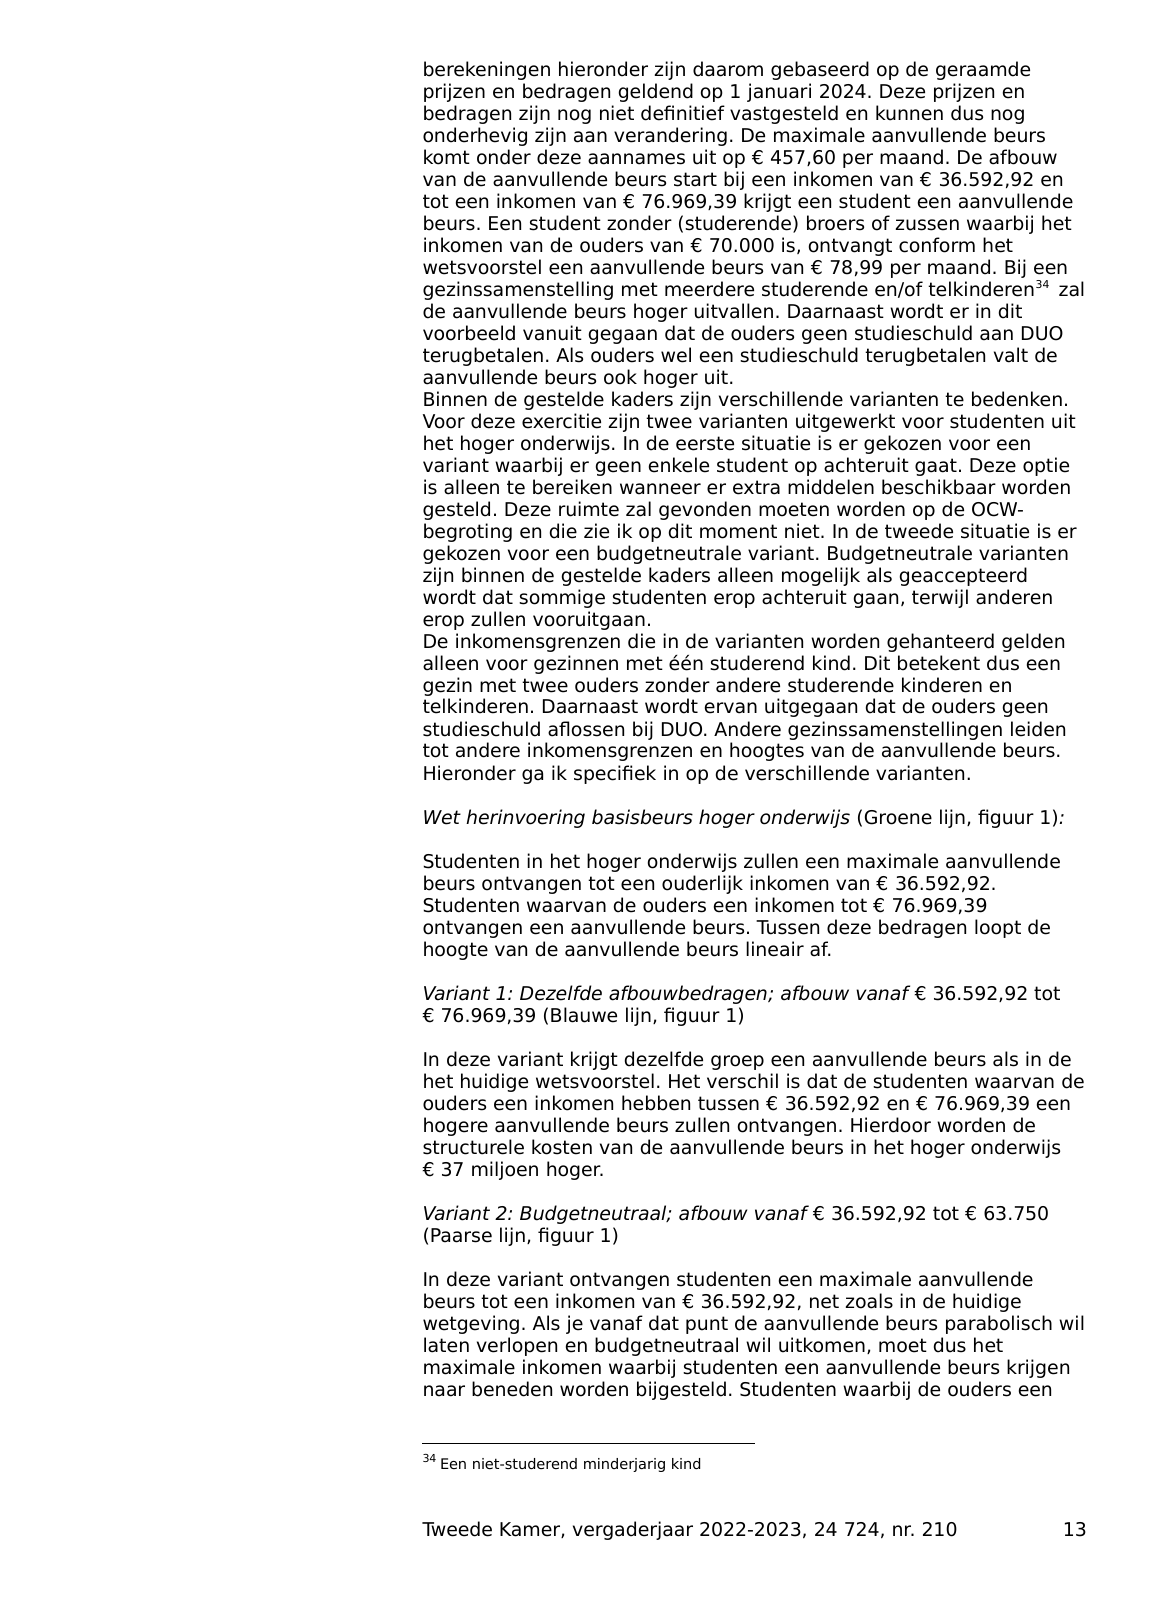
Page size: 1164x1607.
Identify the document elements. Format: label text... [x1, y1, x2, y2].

text berekeningen hieronder zijn daarom gebaseerd op de geraamde prijzen en bedragen geldend op 1 januari 2024. Deze prijzen en bedragen zijn nog niet definitief vastgesteld en kunnen dus nog onderhevig zijn aan verandering. De maximale aanvullende beurs komt onder deze aannames uit op € 457,60 per maand. De afbouw van de aanvullende beurs start bij een inkomen van € 36.592,92 en tot een inkomen van € 76.969,39 krijgt een student een aanvullende beurs. Een student zonder (studerende) broers of zussen waarbij het inkomen van de ouders van € 70.000 is, ontvangt conform het wetsvoorstel een aanvullende beurs van € 78,99 per maand. Bij een gezinssamenstelling met meerdere studerende en/of telkinderen zal de aanvullende beurs hoger uitvallen. Daarnaast wordt er in dit voorbeeld vanuit gegaan dat de ouders geen studieschuld aan DUO terugbetalen. Als ouders wel een studieschuld terugbetalen valt de aanvullende beurs ook hoger uit. [422, 59, 1087, 389]
text Studenten in het hoger onderwijs zullen een maximale aanvullende beurs ontvangen tot een ouderlijk inkomen van € 36.592,92. Studenten waarvan de ouders een inkomen tot € 76.969,39 ontvangen een aanvullende beurs. Tussen deze bedragen loopt de hoogte van de aanvullende beurs lineair af. [422, 851, 1087, 961]
text Een niet-studerend minderjarig kind [422, 1452, 1087, 1474]
text In deze variant krijgt dezelfde groep een aanvullende beurs als in de het huidige wetsvoorstel. Het verschil is dat de studenten waarvan de ouders een inkomen hebben tussen € 36.592,92 en € 76.969,39 een hogere aanvullende beurs zullen ontvangen. Hierdoor worden de structurele kosten van de aanvullende beurs in het hoger onderwijs € 37 miljoen hoger. [422, 1049, 1087, 1181]
subtitle Variant 2: Budgetneutraal; afbouw vanaf € 36.592,92 tot € 63.750 (Paarse lijn, figuur 1) [422, 1203, 1087, 1247]
subtitle Variant 1: Dezelfde afbouwbedragen; afbouw vanaf € 36.592,92 tot € 76.969,39 (Blauwe lijn, figuur 1) [422, 983, 1087, 1027]
text Binnen de gestelde kaders zijn verschillende varianten te bedenken. Voor deze exercitie zijn twee varianten uitgewerkt voor studenten uit het hoger onderwijs. In de eerste situatie is er gekozen voor een variant waarbij er geen enkele student op achteruit gaat. Deze optie is alleen te bereiken wanneer er extra middelen beschikbaar worden gesteld. Deze ruimte zal gevonden moeten worden op de OCW-begroting en die zie ik op dit moment niet. In de tweede situatie is er gekozen voor een budgetneutrale variant. Budgetneutrale varianten zijn binnen de gestelde kaders alleen mogelijk als geaccepteerd wordt dat sommige studenten erop achteruit gaan, terwijl anderen erop zullen vooruitgaan. [422, 389, 1087, 631]
subtitle Wet herinvoering basisbeurs hoger onderwijs (Groene lijn, figuur 1): [422, 807, 1087, 828]
text In deze variant ontvangen studenten een maximale aanvullende beurs tot een inkomen van € 36.592,92, net zoals in de huidige wetgeving. Als je vanaf dat punt de aanvullende beurs parabolisch wil laten verlopen en budgetneutraal wil uitkomen, moet dus het maximale inkomen waarbij studenten een aanvullende beurs krijgen naar beneden worden bijgesteld. Studenten waarbij de ouders een [422, 1269, 1087, 1401]
text De inkomensgrenzen die in de varianten worden gehanteerd gelden alleen voor gezinnen met één studerend kind. Dit betekent dus een gezin met twee ouders zonder andere studerende kinderen en telkinderen. Daarnaast wordt ervan uitgegaan dat de ouders geen studieschuld aflossen bij DUO. Andere gezinssamenstellingen leiden tot andere inkomensgrenzen en hoogtes van de aanvullende beurs. Hieronder ga ik specifiek in op de verschillende varianten. [422, 631, 1087, 784]
